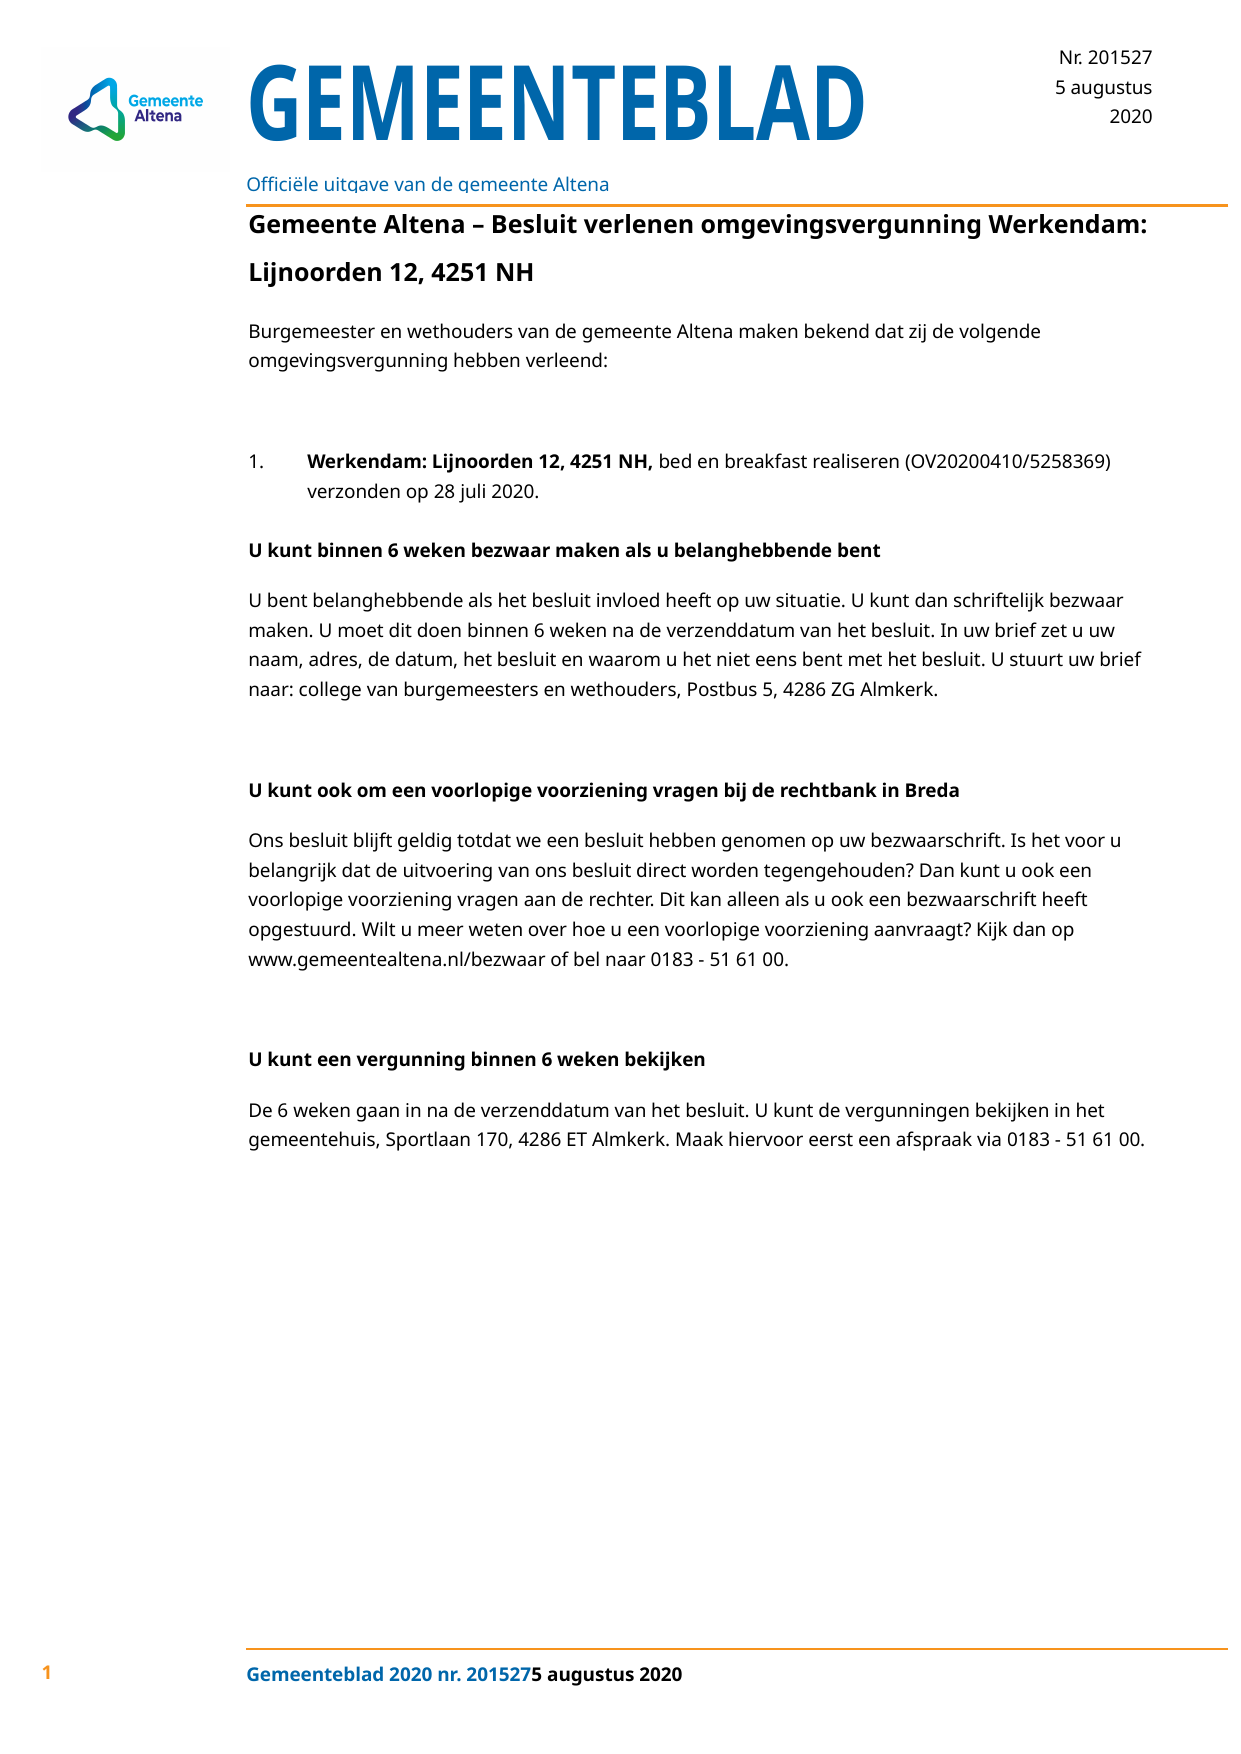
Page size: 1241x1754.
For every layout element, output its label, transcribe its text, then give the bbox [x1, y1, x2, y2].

text U bent belanghebbende als het besluit invloed heeft op uw situatie. U kunt dan schriftelijk bezwaar maken. U moet dit doen binnen 6 weken na de verzenddatum van het besluit. In uw brief zet u uw naam, adres, de datum, het besluit en waarom u het niet eens bent met het besluit. U stuurt uw brief naar: college van burgemeesters en wethouders, Postbus 5, 4286 ZG Almkerk. [248, 587, 1152, 702]
list Werkendam: Lijnoorden 12, 4251 NH, bed en breakfast realiseren (OV20200410/5258369) verzonden op 28 juli 2020. [248, 448, 1152, 504]
text Gemeente Altena – Besluit verlenen omgevingsvergunning Werkendam: Lijnoorden 12, 4251 NH [248, 207, 1152, 288]
text Burgemeester en wethouders van de gemeente Altena maken bekend dat zij de volgende omgevingsvergunning hebben verleend: [248, 318, 1152, 373]
text U kunt ook om een voorlopige voorziening vragen bij de rechtbank in Breda [248, 777, 1152, 803]
text De 6 weken gaan in na de verzenddatum van het besluit. U kunt de vergunningen bekijken in het gemeentehuis, Sportlaan 170, 4286 ET Almkerk. Maak hiervoor eerst een afspraak via 0183 - 51 61 00. [248, 1097, 1152, 1152]
text Ons besluit blijft geldig totdat we een besluit hebben genomen op uw bezwaarschrift. Is het voor u belangrijk dat de uitvoering van ons besluit direct worden tegengehouden? Dan kunt u ook een voorlopige voorziening vragen aan de rechter. Dit kan alleen als u ook een bezwaarschrift heeft opgestuurd. Wilt u meer weten over hoe u een voorlopige voorziening aanvraagt? Kijk dan op www.gemeentealtena.nl/bezwaar of bel naar 0183 - 51 61 00. [248, 827, 1152, 972]
picture [41, 47, 231, 172]
text U kunt binnen 6 weken bezwaar maken als u belanghebbende bent [248, 537, 1152, 563]
text U kunt een vergunning binnen 6 weken bekijken [248, 1047, 1152, 1072]
